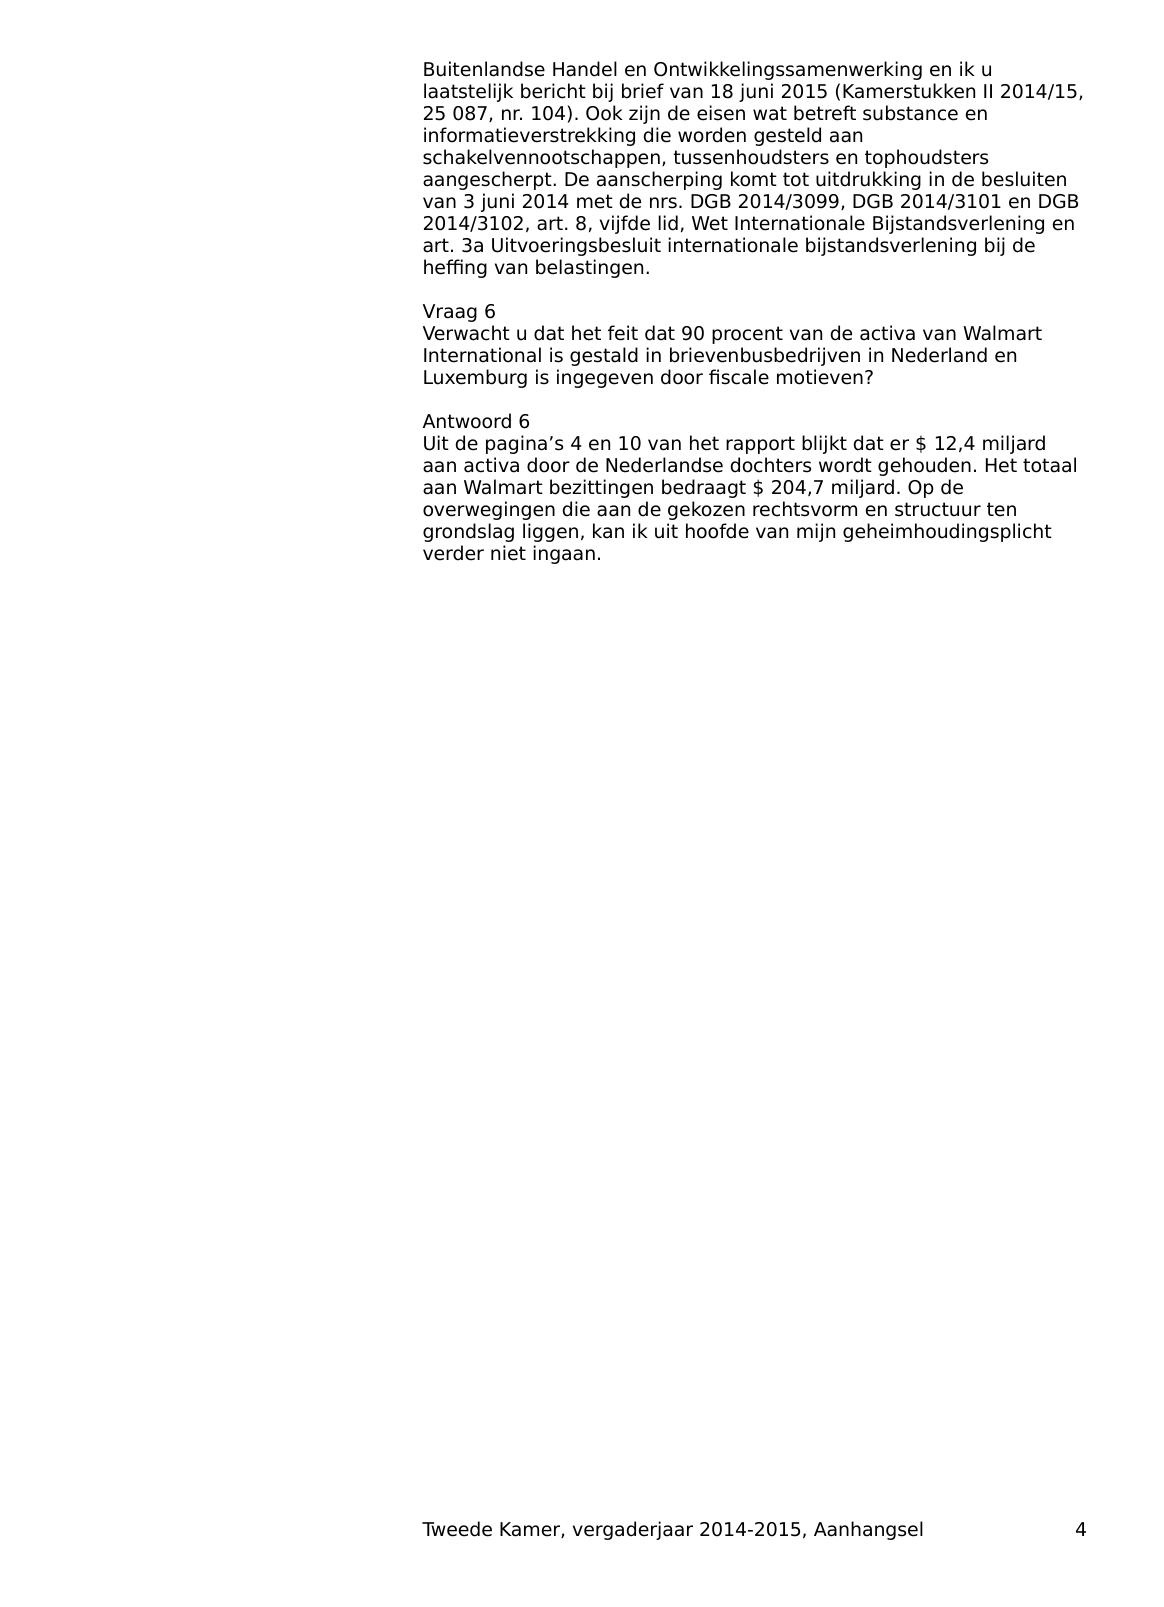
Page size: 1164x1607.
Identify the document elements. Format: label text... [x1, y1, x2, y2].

text Antwoord 6 [422, 411, 1087, 433]
text Vraag 6 [422, 301, 1087, 323]
text Verwacht u dat het feit dat 90 procent van de activa van Walmart International is gestald in brievenbusbedrijven in Nederland en Luxemburg is ingegeven door fiscale motieven? [422, 323, 1087, 389]
text Buitenlandse Handel en Ontwikkelingssamenwerking en ik u laatstelijk bericht bij brief van 18 juni 2015 (Kamerstukken II 2014/15, 25 087, nr. 104). Ook zijn de eisen wat betreft substance en informatieverstrekking die worden gesteld aan schakelvennootschappen, tussenhoudsters en tophoudsters aangescherpt. De aanscherping komt tot uitdrukking in de besluiten van 3 juni 2014 met de nrs. DGB 2014/3099, DGB 2014/3101 en DGB 2014/3102, art. 8, vijfde lid, Wet Internationale Bijstandsverlening en art. 3a Uitvoeringsbesluit internationale bijstandsverlening bij de heffing van belastingen. [422, 59, 1087, 279]
text Uit de pagina’s 4 en 10 van het rapport blijkt dat er $ 12,4 miljard aan activa door de Nederlandse dochters wordt gehouden. Het totaal aan Walmart bezittingen bedraagt $ 204,7 miljard. Op de overwegingen die aan de gekozen rechtsvorm en structuur ten grondslag liggen, kan ik uit hoofde van mijn geheimhoudingsplicht verder niet ingaan. [422, 433, 1087, 565]
